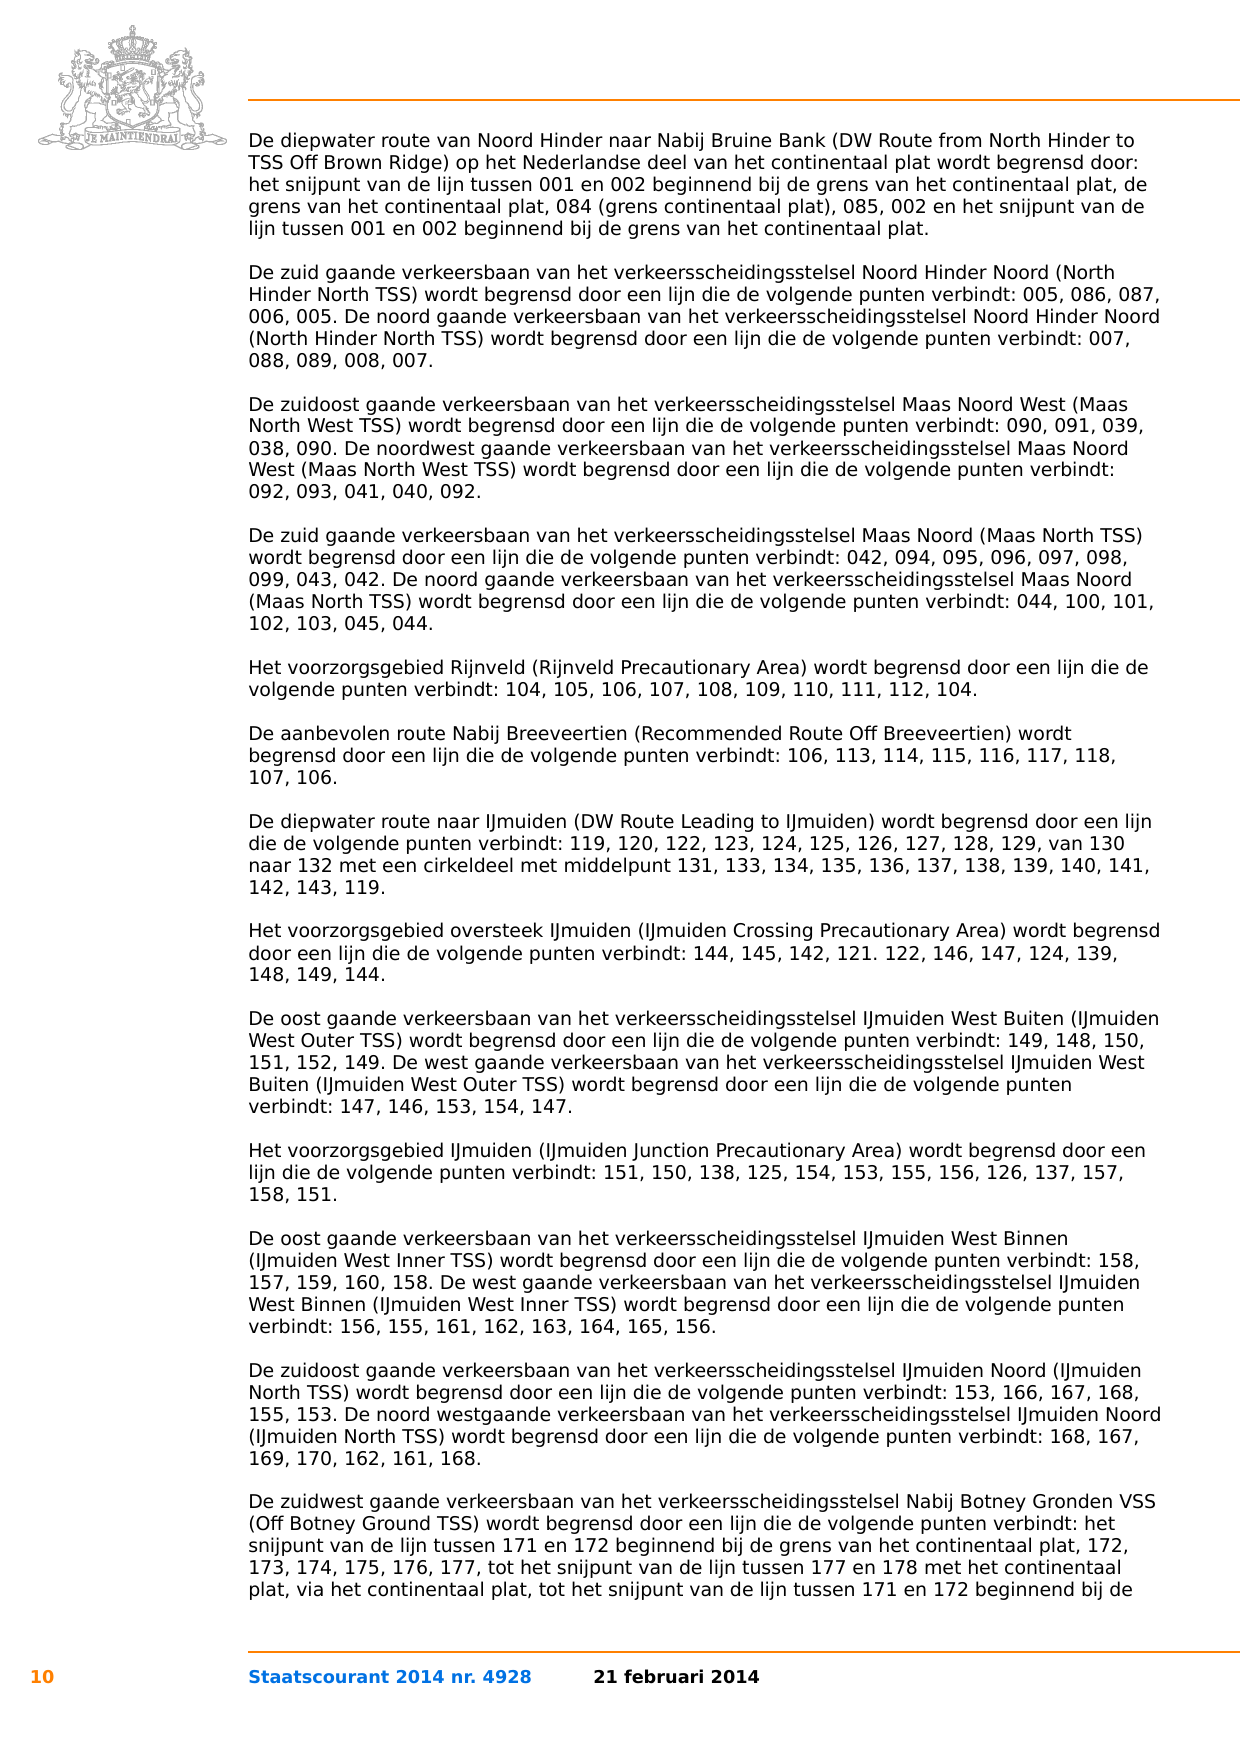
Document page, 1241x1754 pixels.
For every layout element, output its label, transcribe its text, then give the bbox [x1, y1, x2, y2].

text Het voorzorgsgebied Rijnveld (Rijnveld Precautionary Area) wordt begrensd door een lijn die de volgende punten verbindt: 104, 105, 106, 107, 108, 109, 110, 111, 112, 104. [248, 657, 1163, 701]
text De diepwater route van Noord Hinder naar Nabij Bruine Bank (DW Route from North Hinder to TSS Off Brown Ridge) op het Nederlandse deel van het continentaal plat wordt begrensd door: het snijpunt van de lijn tussen 001 en 002 beginnend bij de grens van het continentaal plat, de grens van het continentaal plat, 084 (grens continentaal plat), 085, 002 en het snijpunt van de lijn tussen 001 en 002 beginnend bij de grens van het continentaal plat. [248, 130, 1163, 240]
text De diepwater route naar IJmuiden (DW Route Leading to IJmuiden) wordt begrensd door een lijn die de volgende punten verbindt: 119, 120, 122, 123, 124, 125, 126, 127, 128, 129, van 130 naar 132 met een cirkeldeel met middelpunt 131, 133, 134, 135, 136, 137, 138, 139, 140, 141, 142, 143, 119. [248, 811, 1163, 898]
text De zuid gaande verkeersbaan van het verkeersscheidingsstelsel Maas Noord (Maas North TSS) wordt begrensd door een lijn die de volgende punten verbindt: 042, 094, 095, 096, 097, 098, 099, 043, 042. De noord gaande verkeersbaan van het verkeersscheidingsstelsel Maas Noord (Maas North TSS) wordt begrensd door een lijn die de volgende punten verbindt: 044, 100, 101, 102, 103, 045, 044. [248, 525, 1163, 635]
text Het voorzorgsgebied IJmuiden (IJmuiden Junction Precautionary Area) wordt begrensd door een lijn die de volgende punten verbindt: 151, 150, 138, 125, 154, 153, 155, 156, 126, 137, 157, 158, 151. [248, 1140, 1163, 1206]
text Het voorzorgsgebied oversteek IJmuiden (IJmuiden Crossing Precautionary Area) wordt begrensd door een lijn die de volgende punten verbindt: 144, 145, 142, 121. 122, 146, 147, 124, 139, 148, 149, 144. [248, 920, 1163, 986]
text De zuidoost gaande verkeersbaan van het verkeersscheidingsstelsel IJmuiden Noord (IJmuiden North TSS) wordt begrensd door een lijn die de volgende punten verbindt: 153, 166, 167, 168, 155, 153. De noord westgaande verkeersbaan van het verkeersscheidingsstelsel IJmuiden Noord (IJmuiden North TSS) wordt begrensd door een lijn die de volgende punten verbindt: 168, 167, 169, 170, 162, 161, 168. [248, 1359, 1163, 1469]
picture [38, 25, 227, 150]
text De zuidwest gaande verkeersbaan van het verkeersscheidingsstelsel Nabij Botney Gronden VSS (Off Botney Ground TSS) wordt begrensd door een lijn die de volgende punten verbindt: het snijpunt van de lijn tussen 171 en 172 beginnend bij de grens van het continentaal plat, 172, 173, 174, 175, 176, 177, tot het snijpunt van de lijn tussen 177 en 178 met het continentaal plat, via het continentaal plat, tot het snijpunt van de lijn tussen 171 en 172 beginnend bij de [248, 1491, 1163, 1601]
text De aanbevolen route Nabij Breeveertien (Recommended Route Off Breeveertien) wordt begrensd door een lijn die de volgende punten verbindt: 106, 113, 114, 115, 116, 117, 118, 107, 106. [248, 723, 1163, 789]
text De zuid gaande verkeersbaan van het verkeersscheidingsstelsel Noord Hinder Noord (North Hinder North TSS) wordt begrensd door een lijn die de volgende punten verbindt: 005, 086, 087, 006, 005. De noord gaande verkeersbaan van het verkeersscheidingsstelsel Noord Hinder Noord (North Hinder North TSS) wordt begrensd door een lijn die de volgende punten verbindt: 007, 088, 089, 008, 007. [248, 262, 1163, 372]
text De zuidoost gaande verkeersbaan van het verkeersscheidingsstelsel Maas Noord West (Maas North West TSS) wordt begrensd door een lijn die de volgende punten verbindt: 090, 091, 039, 038, 090. De noordwest gaande verkeersbaan van het verkeersscheidingsstelsel Maas Noord West (Maas North West TSS) wordt begrensd door een lijn die de volgende punten verbindt: 092, 093, 041, 040, 092. [248, 393, 1163, 503]
text De oost gaande verkeersbaan van het verkeersscheidingsstelsel IJmuiden West Binnen (IJmuiden West Inner TSS) wordt begrensd door een lijn die de volgende punten verbindt: 158, 157, 159, 160, 158. De west gaande verkeersbaan van het verkeersscheidingsstelsel IJmuiden West Binnen (IJmuiden West Inner TSS) wordt begrensd door een lijn die de volgende punten verbindt: 156, 155, 161, 162, 163, 164, 165, 156. [248, 1228, 1163, 1338]
text De oost gaande verkeersbaan van het verkeersscheidingsstelsel IJmuiden West Buiten (IJmuiden West Outer TSS) wordt begrensd door een lijn die de volgende punten verbindt: 149, 148, 150, 151, 152, 149. De west gaande verkeersbaan van het verkeersscheidingsstelsel IJmuiden West Buiten (IJmuiden West Outer TSS) wordt begrensd door een lijn die de volgende punten verbindt: 147, 146, 153, 154, 147. [248, 1008, 1163, 1118]
